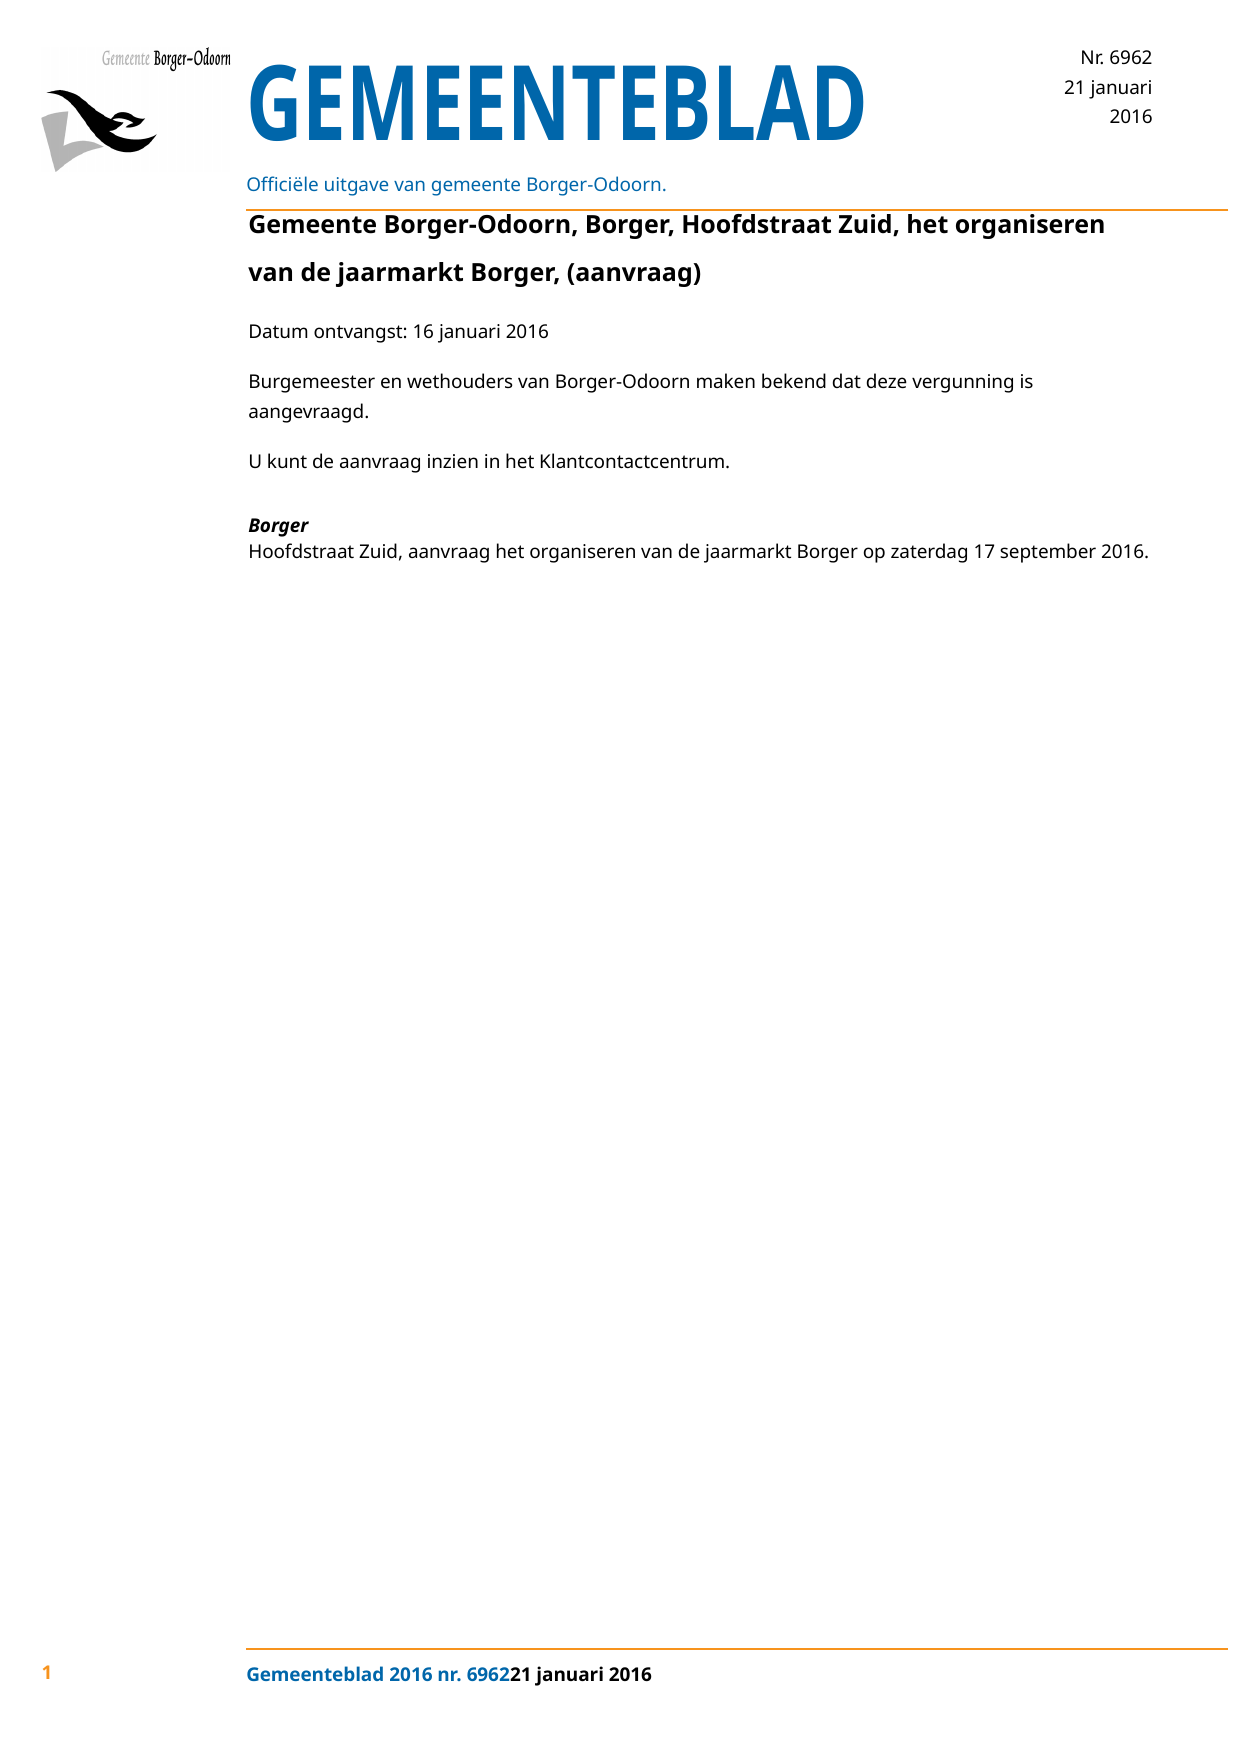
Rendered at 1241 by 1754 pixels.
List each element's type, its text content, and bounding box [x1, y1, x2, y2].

picture [41, 47, 231, 172]
text U kunt de aanvraag inzien in het Klantcontactcentrum. [248, 448, 1152, 474]
text Burgemeester en wethouders van Borger-Odoorn maken bekend dat deze vergunning is aangevraagd. [248, 368, 1152, 424]
text Hoofdstraat Zuid, aanvraag het organiseren van de jaarmarkt Borger op zaterdag 17 september 2016. [248, 538, 1152, 564]
text Borger [248, 512, 1152, 538]
text Datum ontvangst: 16 januari 2016 [248, 318, 1152, 344]
text Gemeente Borger-Odoorn, Borger, Hoofdstraat Zuid, het organiseren van de jaarmarkt Borger, (aanvraag) [248, 211, 1152, 288]
